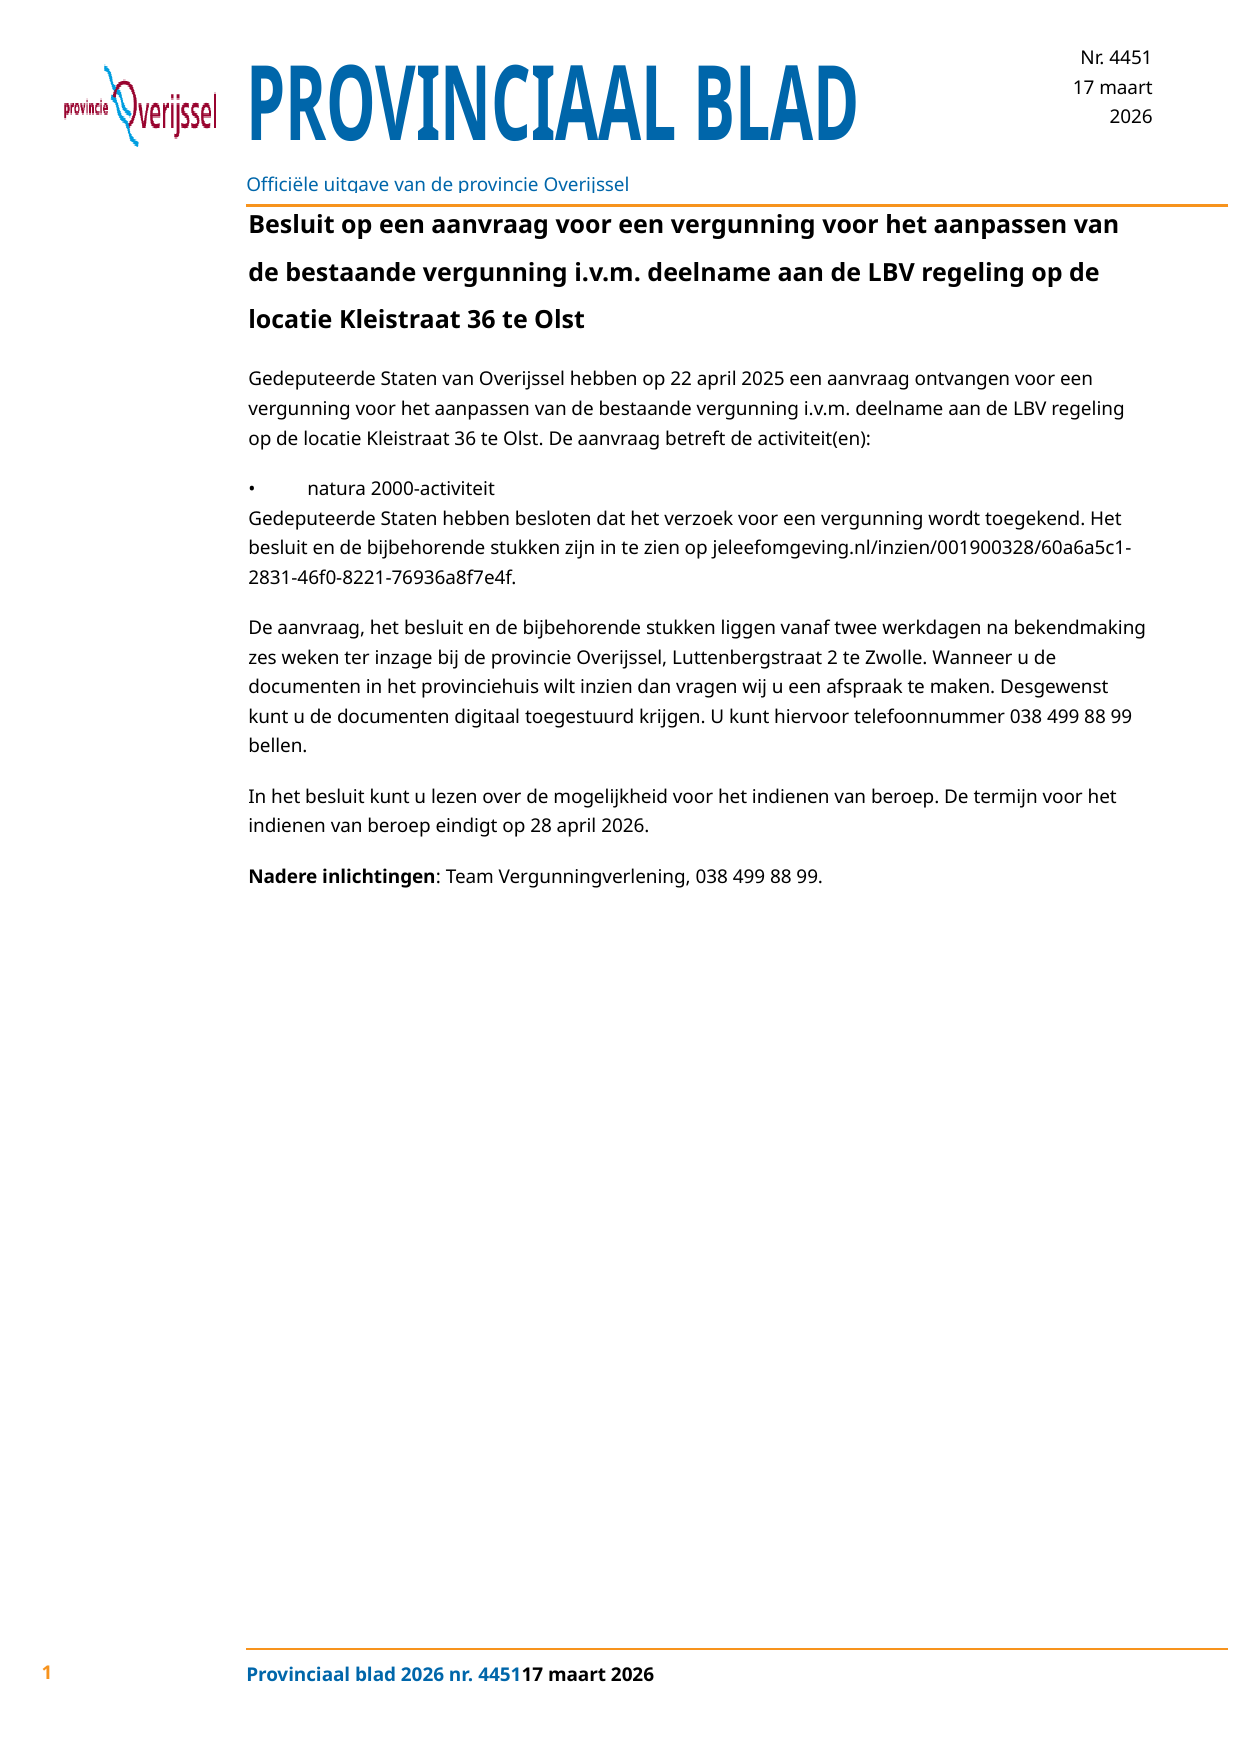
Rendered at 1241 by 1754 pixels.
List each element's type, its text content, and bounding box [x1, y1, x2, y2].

picture [41, 47, 231, 172]
text Gedeputeerde Staten hebben besloten dat het verzoek voor een vergunning wordt toegekend. Het besluit en de bijbehorende stukken zijn in te zien op jeleefomgeving.nl/inzien/001900328/60a6a5c1-2831-46f0-8221-76936a8f7e4f. [248, 505, 1152, 589]
text Gedeputeerde Staten van Overijssel hebben op 22 april 2025 een aanvraag ontvangen voor een vergunning voor het aanpassen van de bestaande vergunning i.v.m. deelname aan de LBV regeling op de locatie Kleistraat 36 te Olst. De aanvraag betreft de activiteit(en): [248, 366, 1152, 450]
text In het besluit kunt u lezen over de mogelijkheid voor het indienen van beroep. De termijn voor het indienen van beroep eindigt op 28 april 2026. [248, 783, 1152, 838]
list natura 2000-activiteit [248, 475, 1152, 501]
text De aanvraag, het besluit en de bijbehorende stukken liggen vanaf twee werkdagen na bekendmaking zes weken ter inzage bij de provincie Overijssel, Luttenbergstraat 2 te Zwolle. Wanneer u de documenten in het provinciehuis wilt inzien dan vragen wij u een afspraak te maken. Desgewenst kunt u de documenten digitaal toegestuurd krijgen. U kunt hiervoor telefoonnummer 038 499 88 99 bellen. [248, 614, 1152, 758]
text Besluit op een aanvraag voor een vergunning voor het aanpassen van de bestaande vergunning i.v.m. deelname aan de LBV regeling op de locatie Kleistraat 36 te Olst [248, 207, 1152, 336]
text Nadere inlichtingen: Team Vergunningverlening, 038 499 88 99. [248, 863, 1152, 889]
